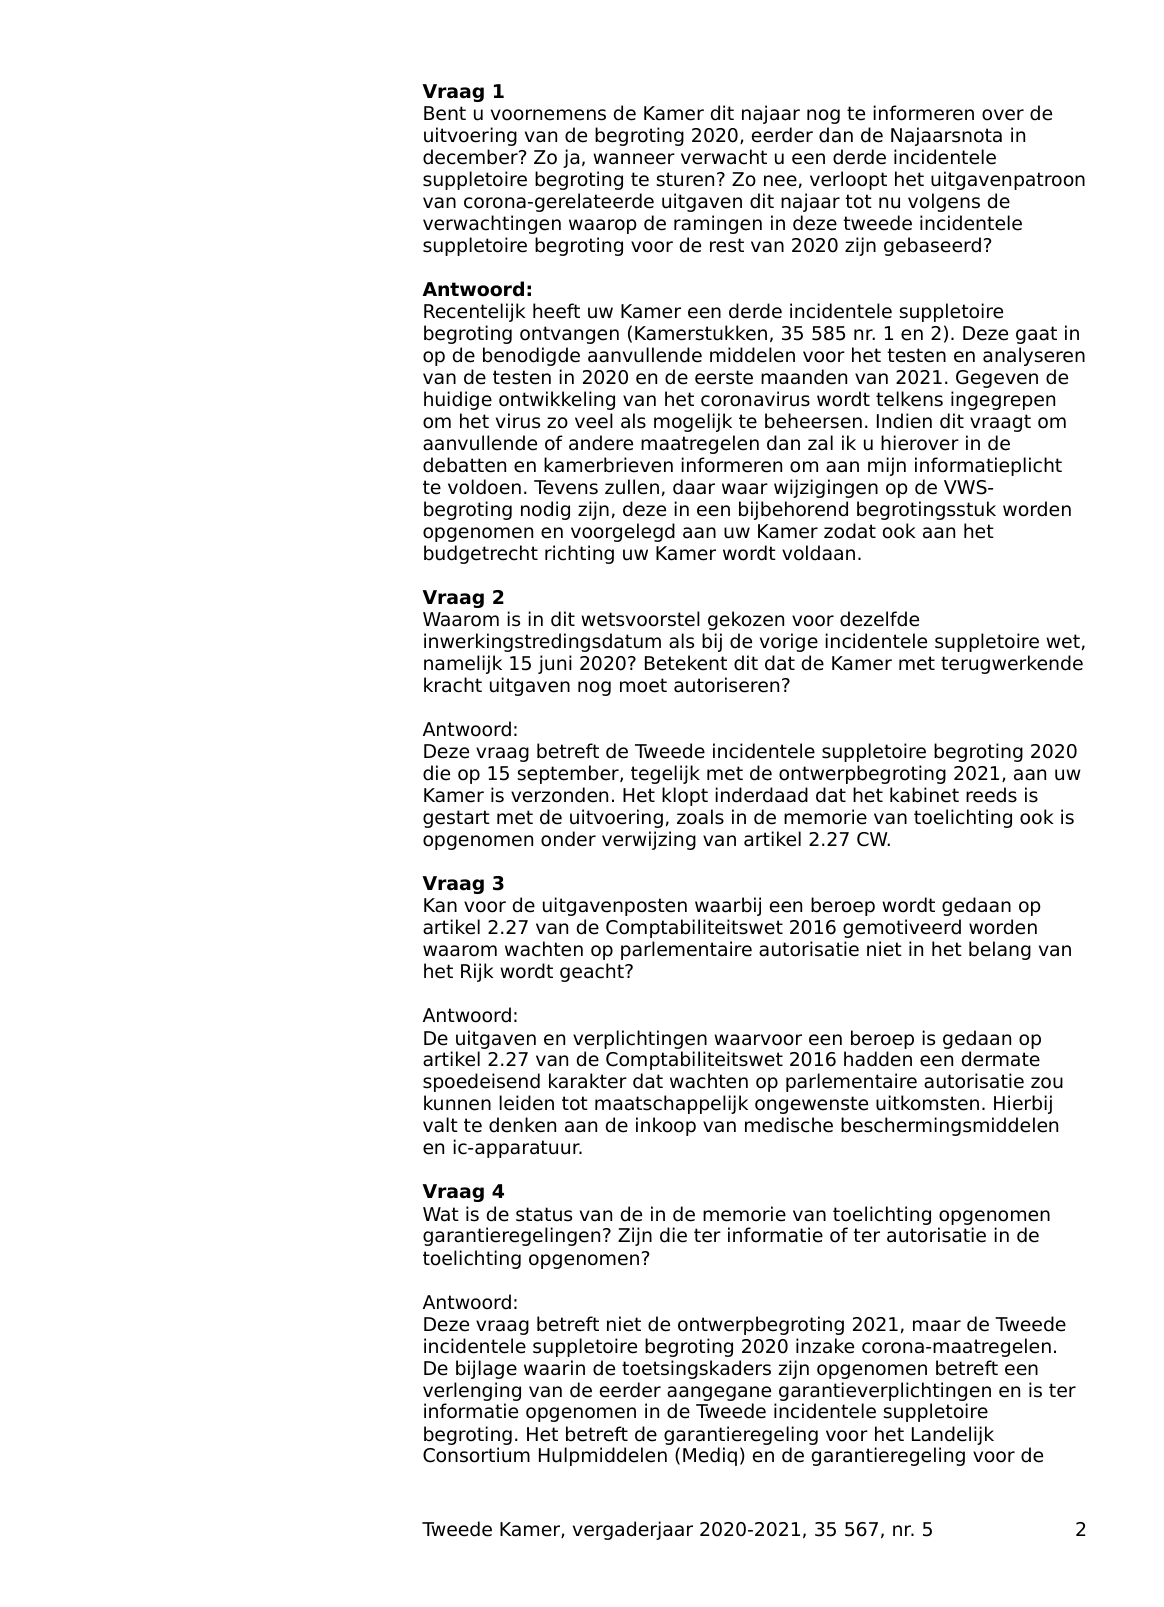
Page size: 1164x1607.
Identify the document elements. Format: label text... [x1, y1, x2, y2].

text Vraag 4 [422, 1181, 1087, 1203]
text Antwoord: [422, 719, 1087, 741]
text Antwoord: [422, 1005, 1087, 1027]
text Antwoord: [422, 1292, 1087, 1313]
text De uitgaven en verplichtingen waarvoor een beroep is gedaan op artikel 2.27 van de Comptabiliteitswet 2016 hadden een dermate spoedeisend karakter dat wachten op parlementaire autorisatie zou kunnen leiden tot maatschappelijk ongewenste uitkomsten. Hierbij valt te denken aan de inkoop van medische beschermingsmiddelen en ic-apparatuur. [422, 1027, 1087, 1159]
text Vraag 2 [422, 587, 1087, 609]
text Wat is de status van de in de memorie van toelichting opgenomen garantieregelingen? Zijn die ter informatie of ter autorisatie in de toelichting opgenomen? [422, 1203, 1087, 1269]
text Deze vraag betreft niet de ontwerpbegroting 2021, maar de Tweede incidentele suppletoire begroting 2020 inzake corona-maatregelen. De bijlage waarin de toetsingskaders zijn opgenomen betreft een verlenging van de eerder aangegane garantieverplichtingen en is ter informatie opgenomen in de Tweede incidentele suppletoire begroting. Het betreft de garantieregeling voor het Landelijk Consortium Hulpmiddelen (Mediq) en de garantieregeling voor de [422, 1313, 1087, 1467]
text Kan voor de uitgavenposten waarbij een beroep wordt gedaan op artikel 2.27 van de Comptabiliteitswet 2016 gemotiveerd worden waarom wachten op parlementaire autorisatie niet in het belang van het Rijk wordt geacht? [422, 895, 1087, 983]
text Antwoord: [422, 279, 1087, 301]
text Vraag 1 [422, 81, 1087, 103]
text Bent u voornemens de Kamer dit najaar nog te informeren over de uitvoering van de begroting 2020, eerder dan de Najaarsnota in december? Zo ja, wanneer verwacht u een derde incidentele suppletoire begroting te sturen? Zo nee, verloopt het uitgavenpatroon van corona-gerelateerde uitgaven dit najaar tot nu volgens de verwachtingen waarop de ramingen in deze tweede incidentele suppletoire begroting voor de rest van 2020 zijn gebaseerd? [422, 103, 1087, 257]
text Recentelijk heeft uw Kamer een derde incidentele suppletoire begroting ontvangen (Kamerstukken, 35 585 nr. 1 en 2). Deze gaat in op de benodigde aanvullende middelen voor het testen en analyseren van de testen in 2020 en de eerste maanden van 2021. Gegeven de huidige ontwikkeling van het coronavirus wordt telkens ingegrepen om het virus zo veel als mogelijk te beheersen. Indien dit vraagt om aanvullende of andere maatregelen dan zal ik u hierover in de debatten en kamerbrieven informeren om aan mijn informatieplicht te voldoen. Tevens zullen, daar waar wijzigingen op de VWS- begroting nodig zijn, deze in een bijbehorend begrotingsstuk worden opgenomen en voorgelegd aan uw Kamer zodat ook aan het budgetrecht richting uw Kamer wordt voldaan. [422, 301, 1087, 565]
text Vraag 3 [422, 873, 1087, 895]
text Waarom is in dit wetsvoorstel gekozen voor dezelfde inwerkingstredingsdatum als bij de vorige incidentele suppletoire wet, namelijk 15 juni 2020? Betekent dit dat de Kamer met terugwerkende kracht uitgaven nog moet autoriseren? [422, 609, 1087, 697]
text Deze vraag betreft de Tweede incidentele suppletoire begroting 2020 die op 15 september, tegelijk met de ontwerpbegroting 2021, aan uw Kamer is verzonden. Het klopt inderdaad dat het kabinet reeds is gestart met de uitvoering, zoals in de memorie van toelichting ook is opgenomen onder verwijzing van artikel 2.27 CW. [422, 741, 1087, 851]
